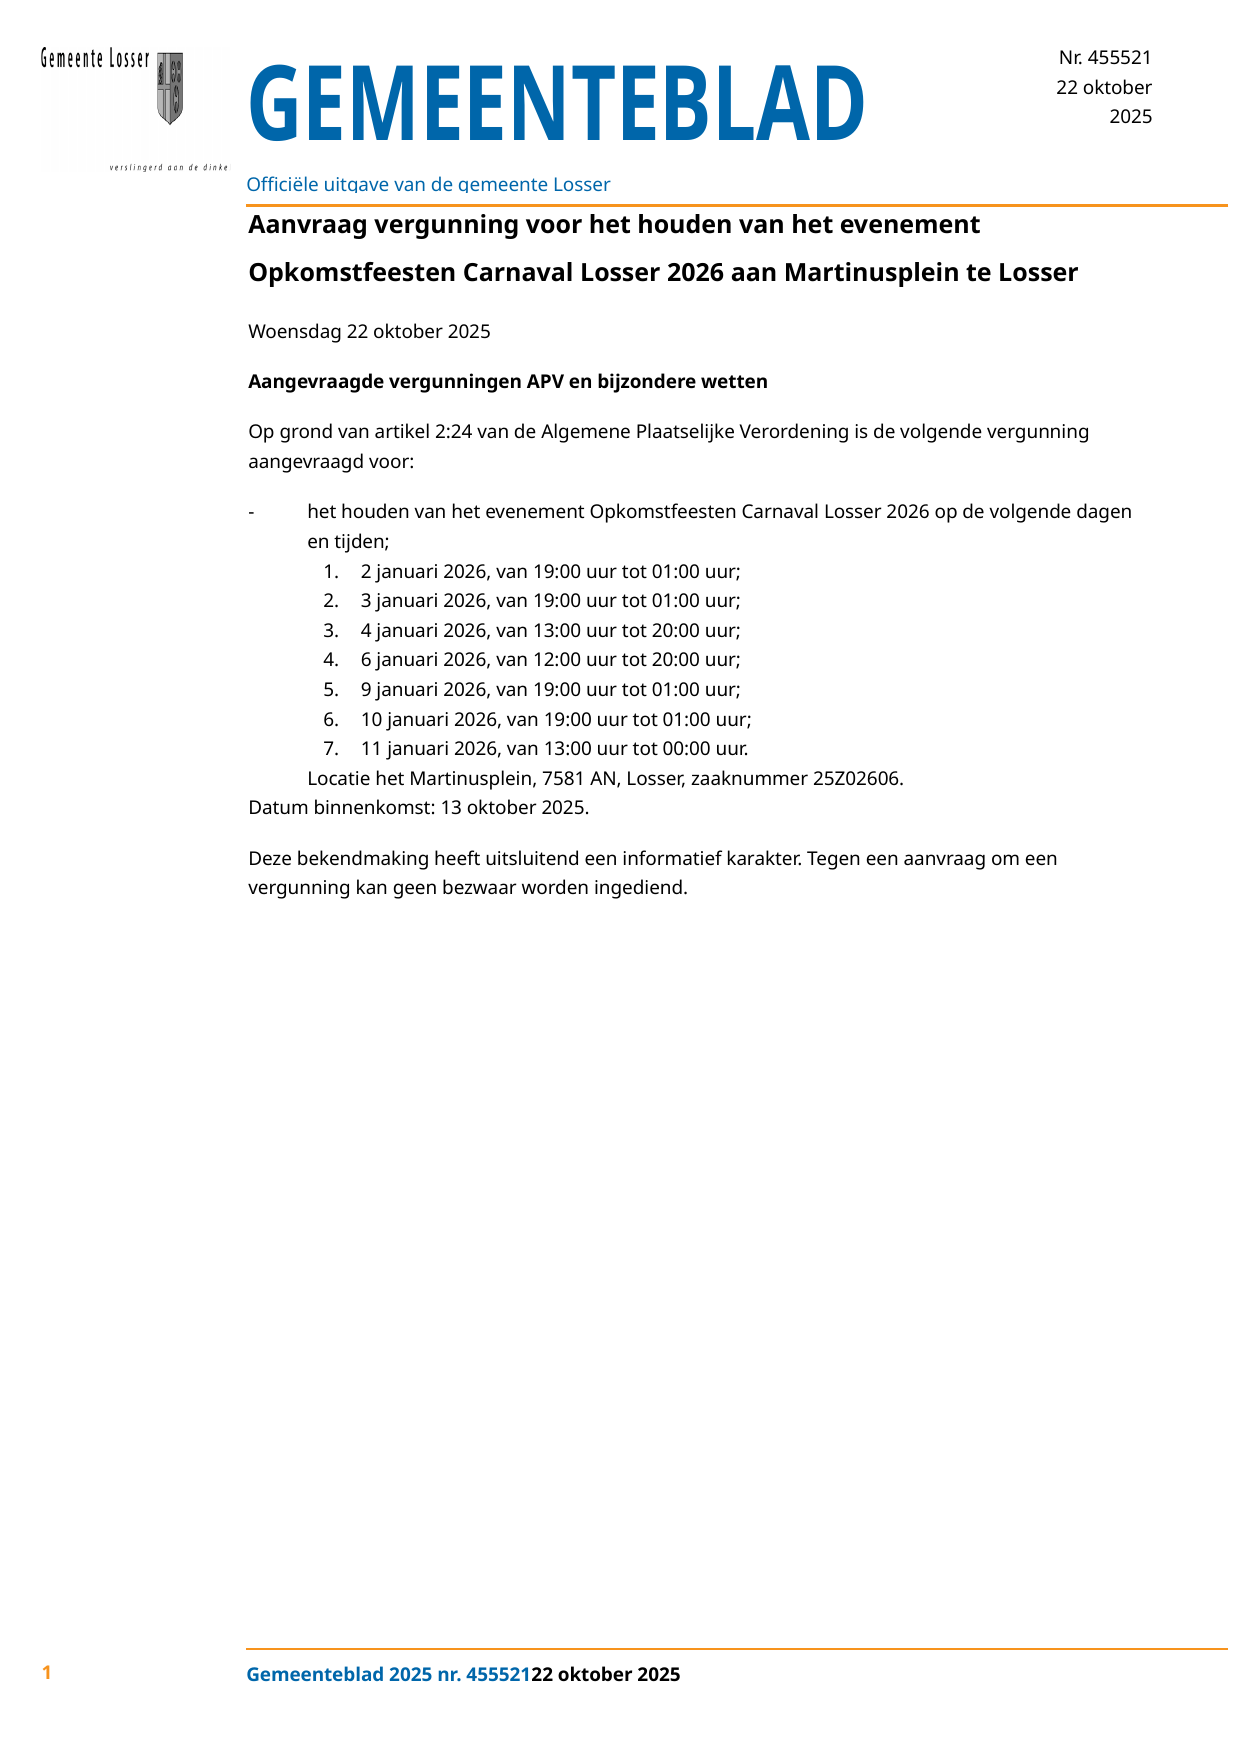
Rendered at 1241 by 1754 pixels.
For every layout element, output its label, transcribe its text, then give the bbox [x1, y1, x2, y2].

picture [41, 47, 231, 172]
text Deze bekendmaking heeft uitsluitend een informatief karakter. Tegen een aanvraag om een vergunning kan geen bezwaar worden ingediend. [248, 845, 1152, 900]
text Datum binnenkomst: 13 oktober 2025. [248, 794, 1152, 820]
list 10 januari 2026, van 19:00 uur tot 01:00 uur; [323, 706, 1152, 732]
list 9 januari 2026, van 19:00 uur tot 01:00 uur; [323, 676, 1152, 702]
list 4 januari 2026, van 13:00 uur tot 20:00 uur; [323, 617, 1152, 643]
list het houden van het evenement Opkomstfeesten Carnaval Losser 2026 op de volgende dagen en tijden; [248, 499, 1152, 554]
list 6 januari 2026, van 12:00 uur tot 20:00 uur; [323, 647, 1152, 672]
text Aanvraag vergunning voor het houden van het evenement Opkomstfeesten Carnaval Losser 2026 aan Martinusplein te Losser [248, 207, 1152, 288]
list Locatie het Martinusplein, 7581 AN, Losser, zaaknummer 25Z02606. [248, 765, 1152, 791]
text Aangevraagde vergunningen APV en bijzondere wetten [248, 368, 1152, 394]
text Woensdag 22 oktober 2025 [248, 318, 1152, 344]
list 2 januari 2026, van 19:00 uur tot 01:00 uur; [323, 558, 1152, 584]
text Op grond van artikel 2:24 van de Algemene Plaatselijke Verordening is de volgende vergunning aangevraagd voor: [248, 419, 1152, 474]
list 3 januari 2026, van 19:00 uur tot 01:00 uur; [323, 587, 1152, 613]
list 11 januari 2026, van 13:00 uur tot 00:00 uur. [323, 735, 1152, 761]
